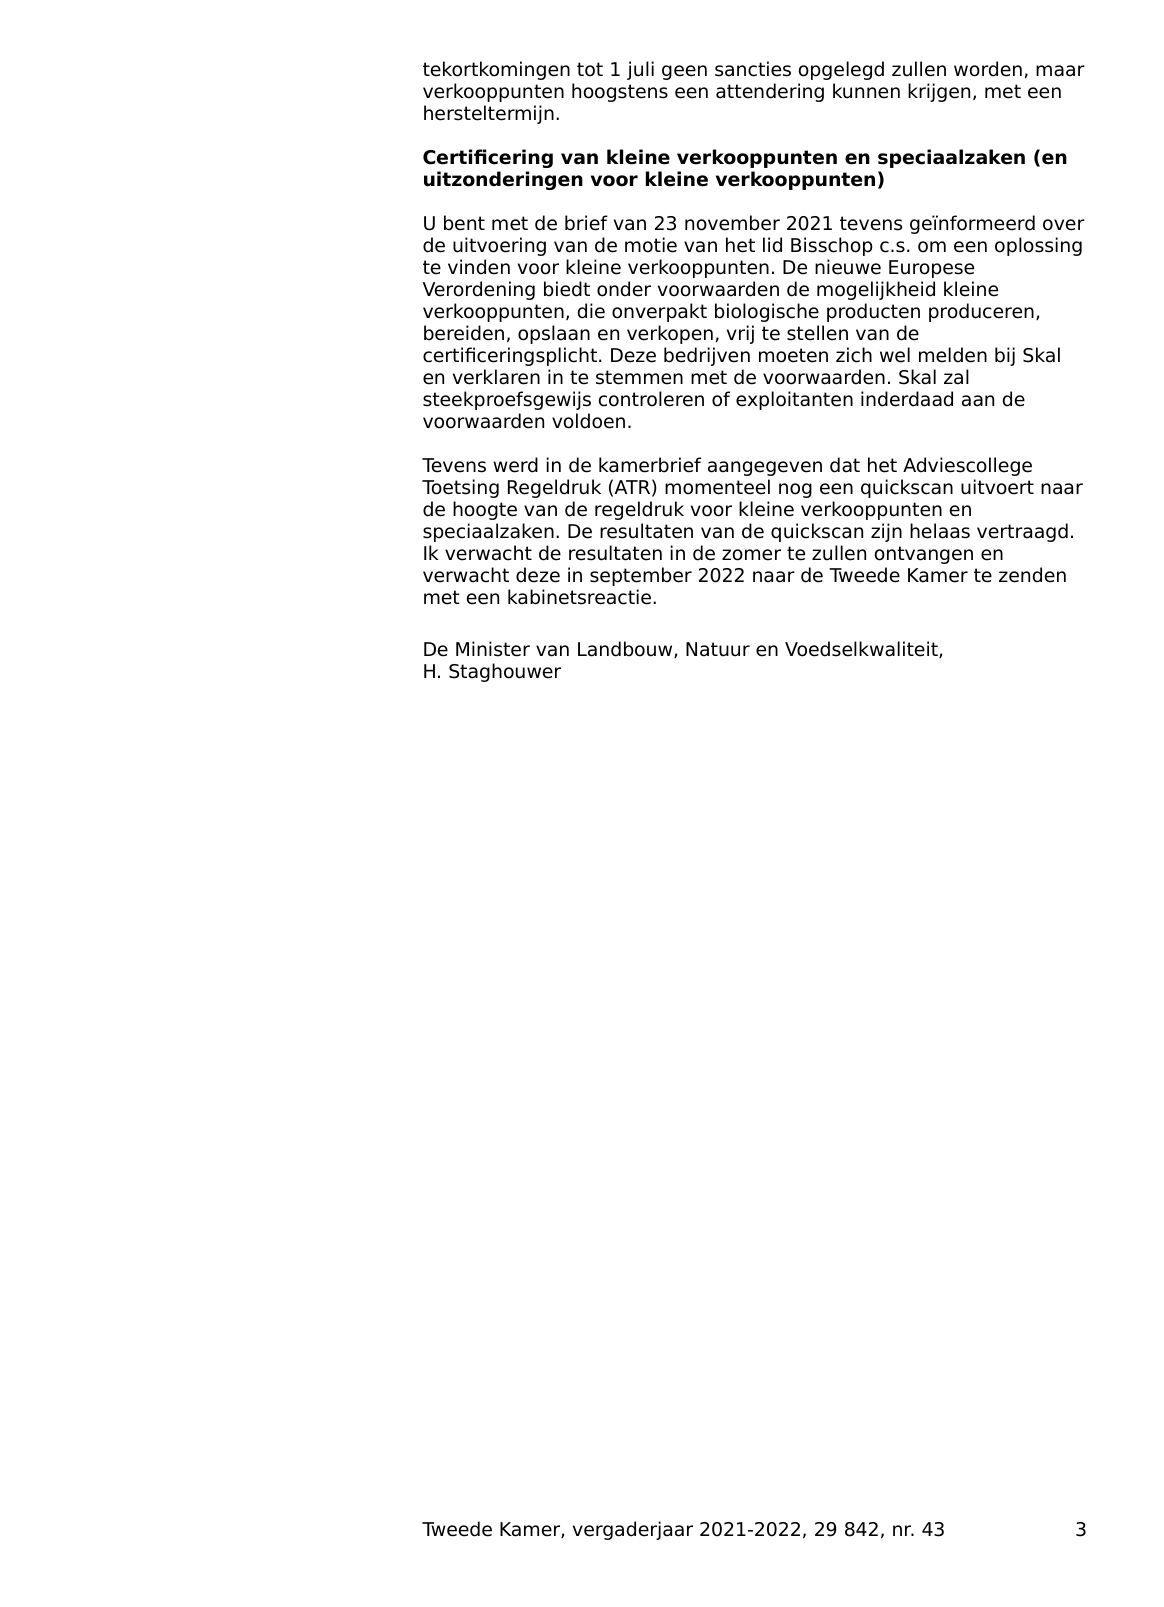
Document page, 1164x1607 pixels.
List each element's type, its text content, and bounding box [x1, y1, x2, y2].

subtitle Certificering van kleine verkooppunten en speciaalzaken (en uitzonderingen voor kleine verkooppunten) [422, 147, 1087, 191]
text Tevens werd in de kamerbrief aangegeven dat het Adviescollege Toetsing Regeldruk (ATR) momenteel nog een quickscan uitvoert naar de hoogte van de regeldruk voor kleine verkooppunten en speciaalzaken. De resultaten van de quickscan zijn helaas vertraagd. Ik verwacht de resultaten in de zomer te zullen ontvangen en verwacht deze in september 2022 naar de Tweede Kamer te zenden met een kabinetsreactie. [422, 455, 1087, 609]
text tekortkomingen tot 1 juli geen sancties opgelegd zullen worden, maar verkooppunten hoogstens een attendering kunnen krijgen, met een hersteltermijn. [422, 59, 1087, 125]
text De Minister van Landbouw, Natuur en Voedselkwaliteit, H. Staghouwer [422, 639, 1087, 683]
text U bent met de brief van 23 november 2021 tevens geïnformeerd over de uitvoering van de motie van het lid Bisschop c.s. om een oplossing te vinden voor kleine verkooppunten. De nieuwe Europese Verordening biedt onder voorwaarden de mogelijkheid kleine verkooppunten, die onverpakt biologische producten produceren, bereiden, opslaan en verkopen, vrij te stellen van de certificeringsplicht. Deze bedrijven moeten zich wel melden bij Skal en verklaren in te stemmen met de voorwaarden. Skal zal steekproefsgewijs controleren of exploitanten inderdaad aan de voorwaarden voldoen. [422, 213, 1087, 433]
